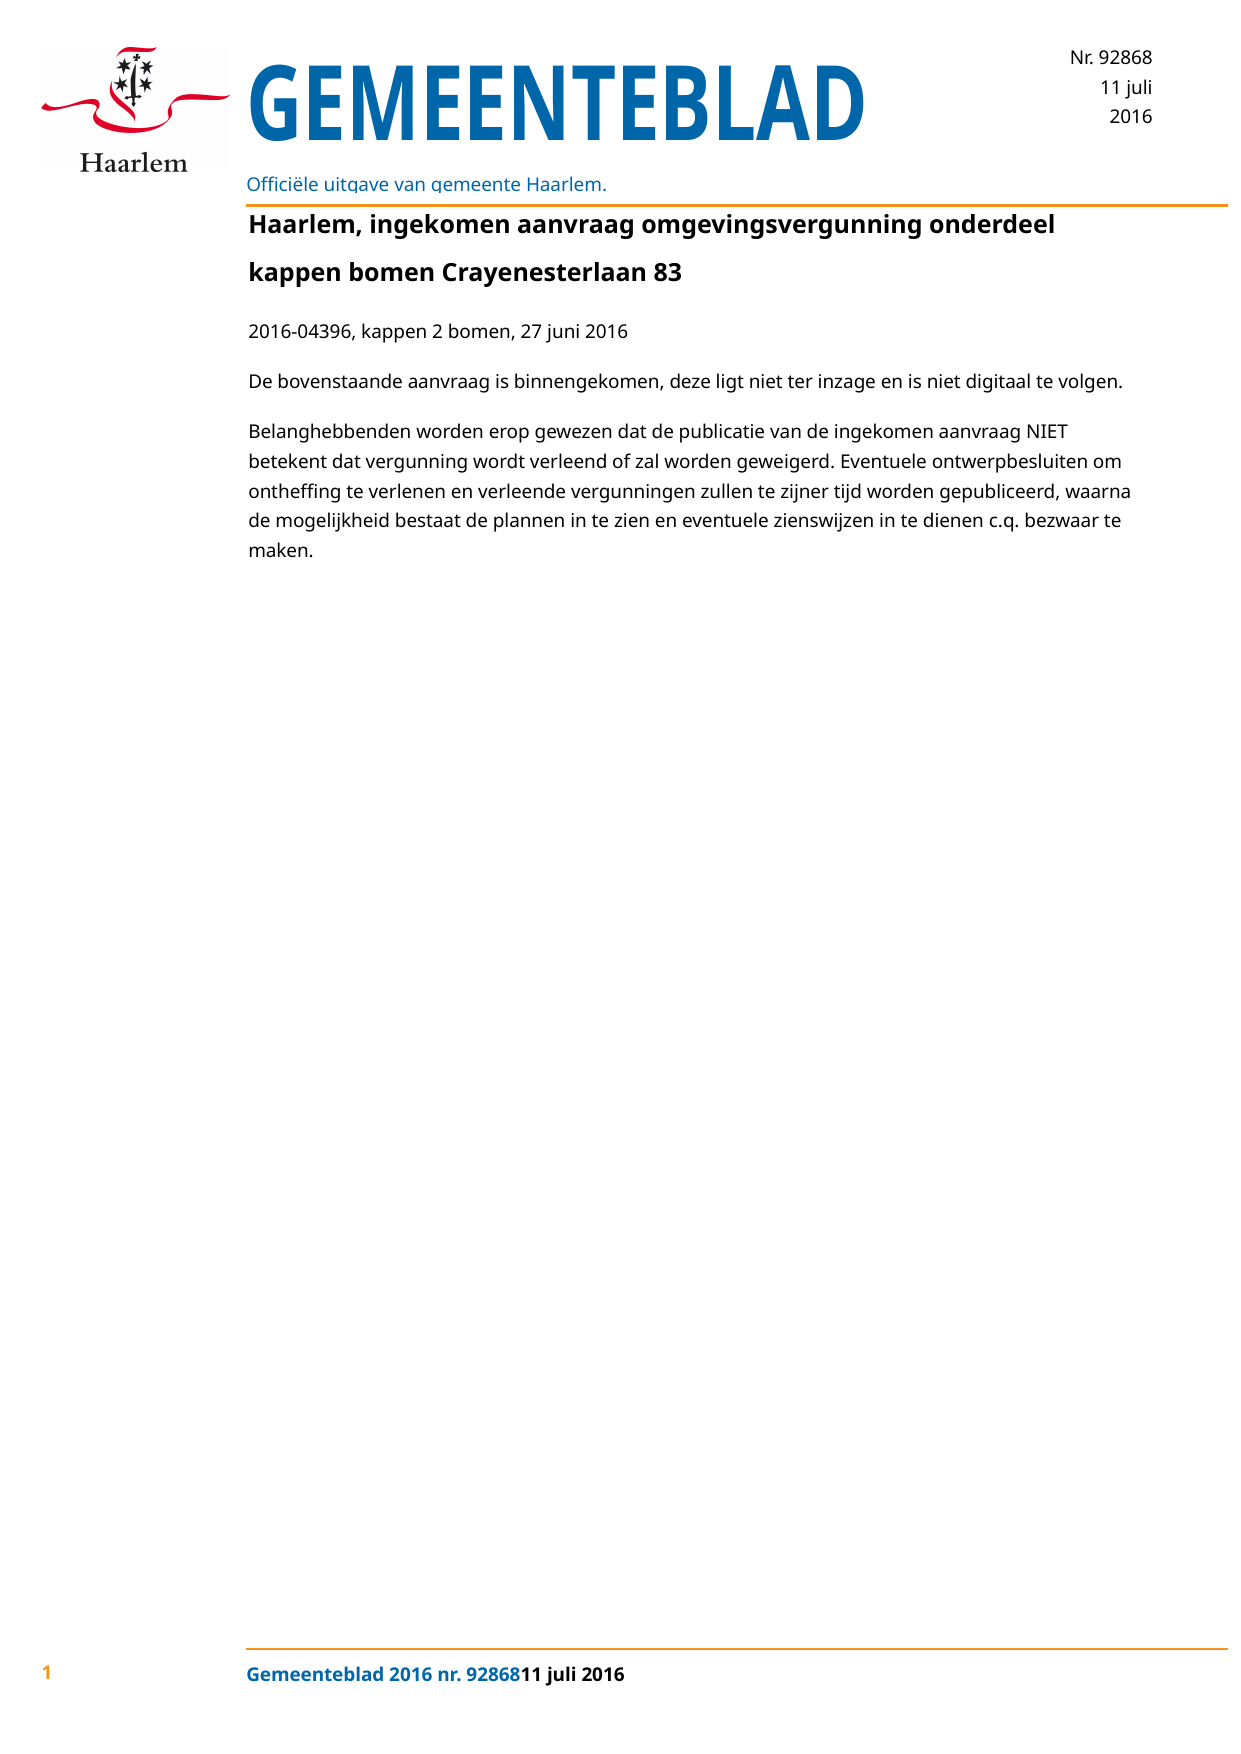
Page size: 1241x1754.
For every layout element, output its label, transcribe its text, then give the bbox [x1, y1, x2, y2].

text Haarlem, ingekomen aanvraag omgevingsvergunning onderdeel kappen bomen Crayenesterlaan 83 [248, 207, 1152, 288]
text 2016-04396, kappen 2 bomen, 27 juni 2016 [248, 318, 1152, 344]
text Belanghebbenden worden erop gewezen dat de publicatie van de ingekomen aanvraag NIET betekent dat vergunning wordt verleend of zal worden geweigerd. Eventuele ontwerpbesluiten om ontheffing te verlenen en verleende vergunningen zullen te zijner tijd worden gepubliceerd, waarna de mogelijkheid bestaat de plannen in te zien en eventuele zienswijzen in te dienen c.q. bezwaar te maken. [248, 419, 1152, 563]
picture [41, 47, 231, 172]
text De bovenstaande aanvraag is binnengekomen, deze ligt niet ter inzage en is niet digitaal te volgen. [248, 368, 1152, 394]
